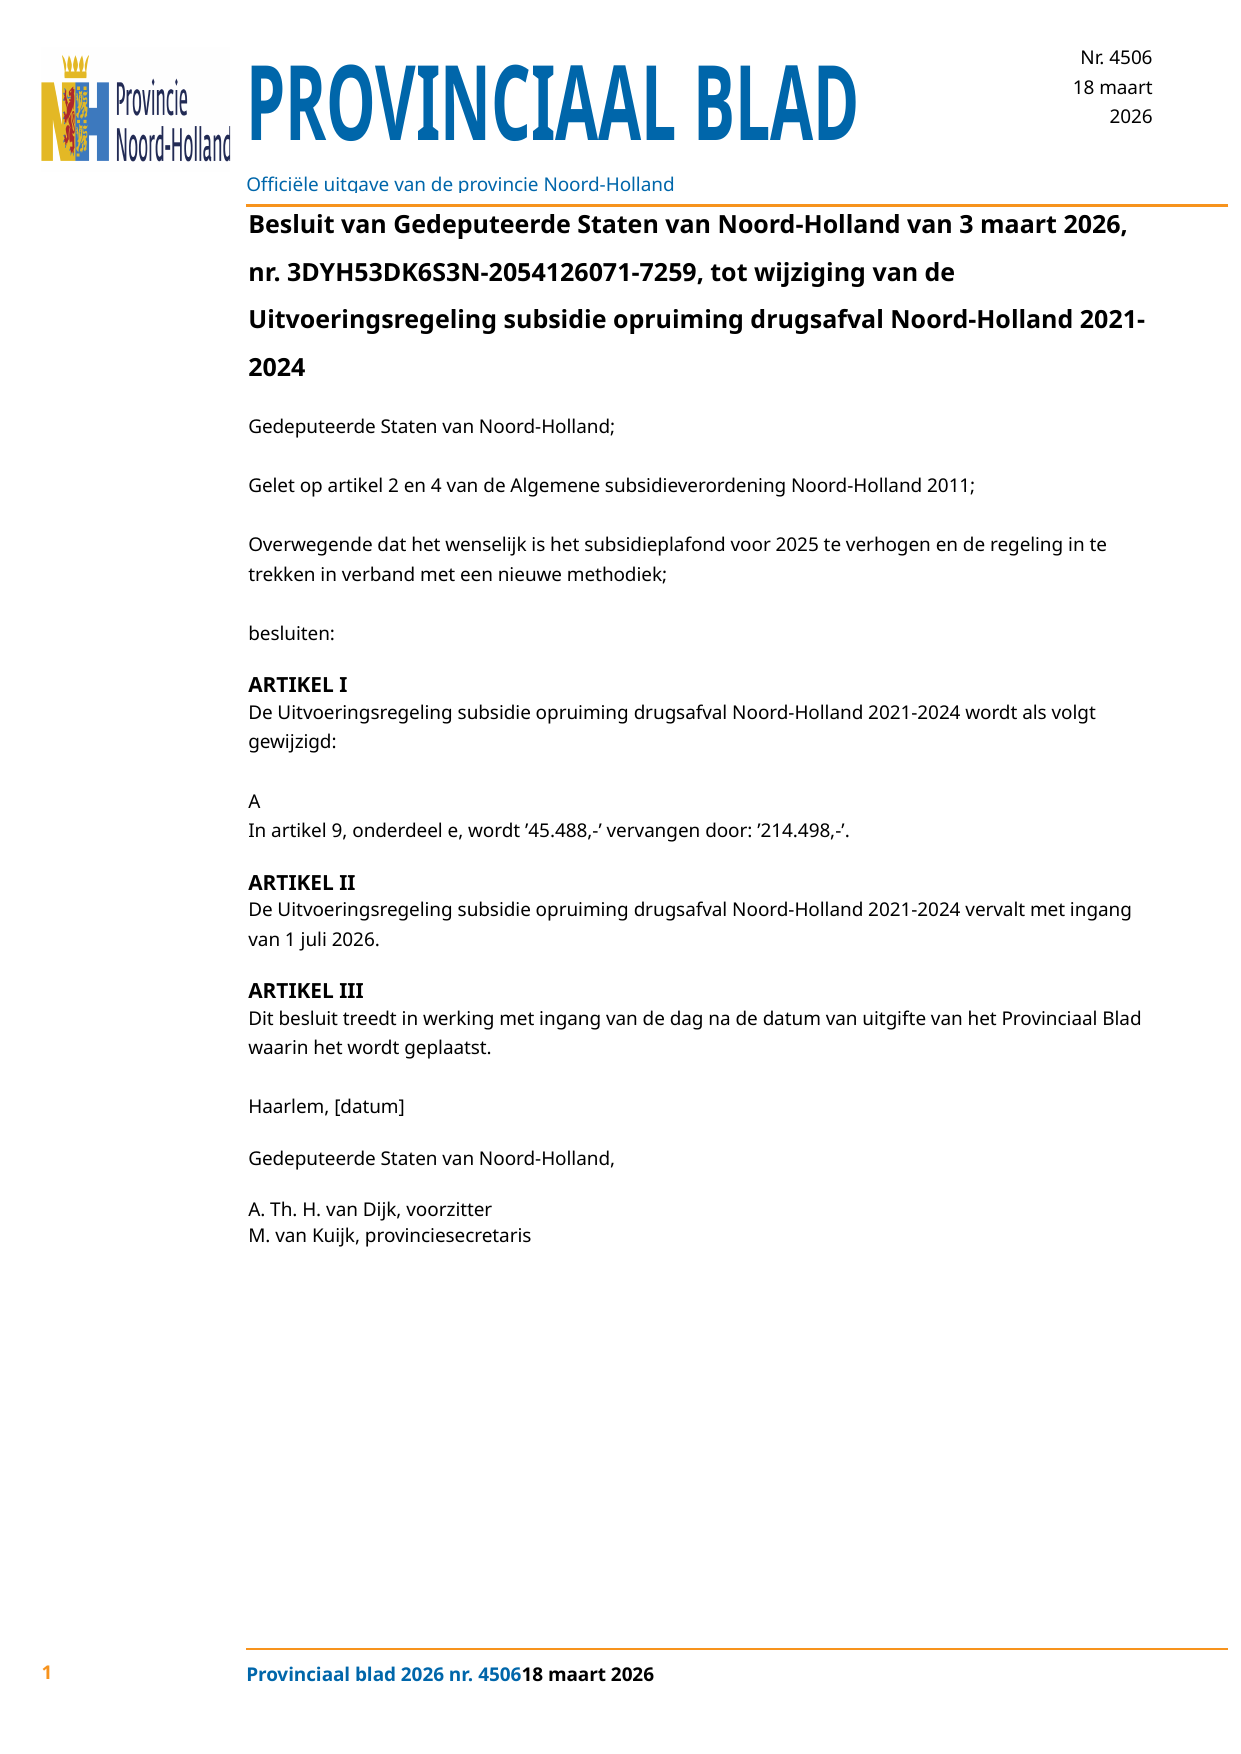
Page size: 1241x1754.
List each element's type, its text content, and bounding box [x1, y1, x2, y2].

text A. Th. H. van Dijk, voorzitter [248, 1196, 1152, 1222]
picture [41, 47, 231, 172]
text De Uitvoeringsregeling subsidie opruiming drugsafval Noord-Holland 2021-2024 wordt als volgt gewijzigd: [248, 699, 1152, 754]
text De Uitvoeringsregeling subsidie opruiming drugsafval Noord-Holland 2021-2024 vervalt met ingang van 1 juli 2026. [248, 896, 1152, 952]
text ARTIKEL III [248, 976, 1152, 1005]
text Overwegende dat het wenselijk is het subsidieplafond voor 2025 te verhogen en de regeling in te trekken in verband met een nieuwe methodiek; [248, 531, 1152, 587]
text ARTIKEL I [248, 671, 1152, 699]
text ARTIKEL II [248, 868, 1152, 896]
text besluiten: [248, 620, 1152, 646]
text Besluit van Gedeputeerde Staten van Noord-Holland van 3 maart 2026, nr. 3DYH53DK6S3N-2054126071-7259, tot wijziging van de Uitvoeringsregeling subsidie opruiming drugsafval Noord-Holland 2021-2024 [248, 207, 1152, 384]
text Gedeputeerde Staten van Noord-Holland; [248, 413, 1152, 439]
text In artikel 9, onderdeel e, wordt ’45.488,-’ vervangen door: ’214.498,-’. [248, 817, 1152, 843]
text Dit besluit treedt in werking met ingang van de dag na de datum van uitgifte van het Provinciaal Blad waarin het wordt geplaatst. [248, 1005, 1152, 1060]
text Gedeputeerde Staten van Noord-Holland, [248, 1145, 1152, 1171]
text Haarlem, [datum] [248, 1093, 1152, 1119]
text Gelet op artikel 2 en 4 van de Algemene subsidieverordening Noord-Holland 2011; [248, 472, 1152, 498]
text A [248, 788, 1152, 813]
text M. van Kuijk, provinciesecretaris [248, 1222, 1152, 1248]
